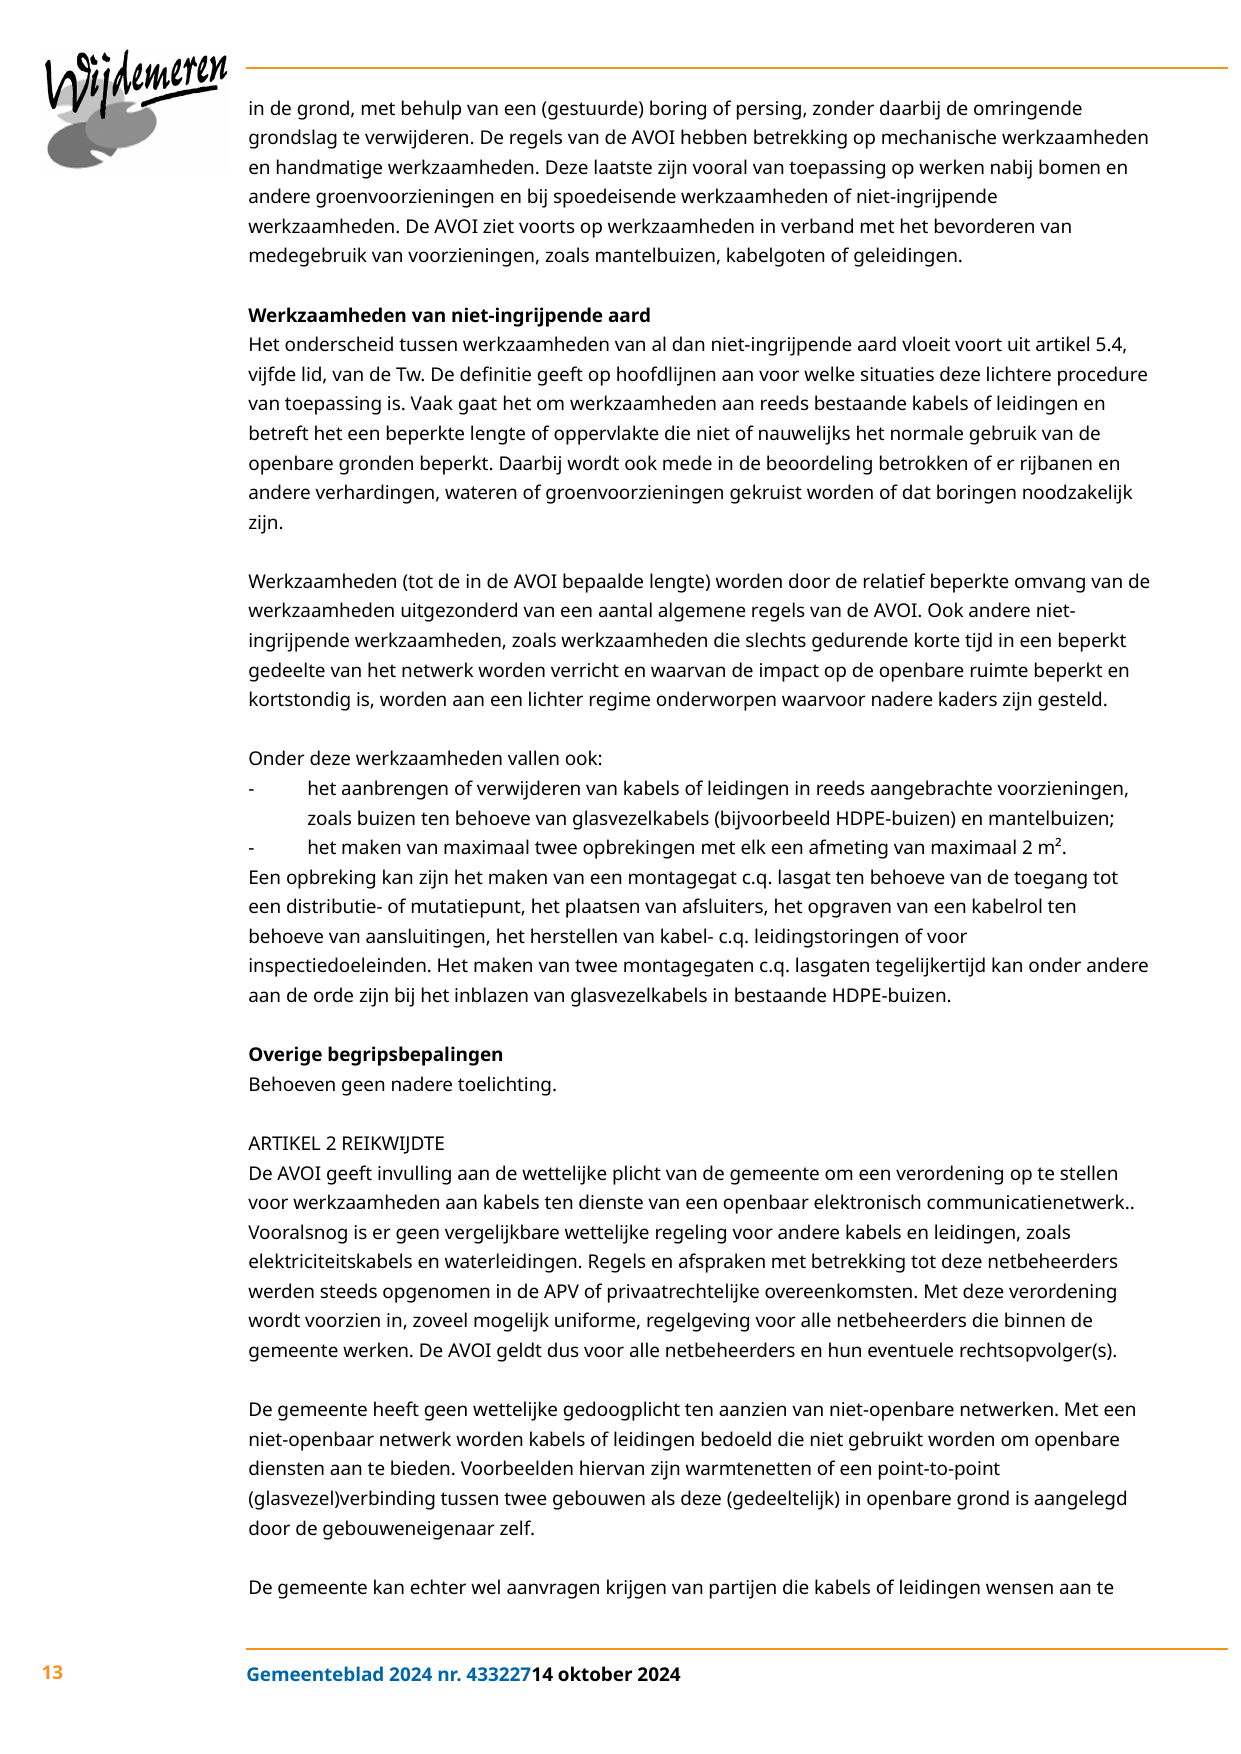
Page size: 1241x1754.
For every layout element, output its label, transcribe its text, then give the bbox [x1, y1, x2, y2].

text De gemeente kan echter wel aanvragen krijgen van partijen die kabels of leidingen wensen aan te [248, 1574, 1152, 1600]
text Overige begripsbepalingen [248, 1041, 1152, 1067]
text Onder deze werkzaamheden vallen ook: [248, 746, 1152, 771]
text Werkzaamheden van niet-ingrijpende aard [248, 302, 1152, 328]
text in de grond, met behulp van een (gestuurde) boring of persing, zonder daarbij de omringende grondslag te verwijderen. De regels van de AVOI hebben betrekking op mechanische werkzaamheden en handmatige werkzaamheden. Deze laatste zijn vooral van toepassing op werken nabij bomen en andere groenvoorzieningen en bij spoedeisende werkzaamheden of niet-ingrijpende werkzaamheden. De AVOI ziet voorts op werkzaamheden in verband met het bevorderen van medegebruik van voorzieningen, zoals mantelbuizen, kabelgoten of geleidingen. [248, 95, 1152, 268]
text De AVOI geeft invulling aan de wettelijke plicht van de gemeente om een verordening op te stellen voor werkzaamheden aan kabels ten dienste van een openbaar elektronisch communicatienetwerk.. Vooralsnog is er geen vergelijkbare wettelijke regeling voor andere kabels en leidingen, zoals elektriciteitskabels en waterleidingen. Regels en afspraken met betrekking tot deze netbeheerders werden steeds opgenomen in de APV of privaatrechtelijke overeenkomsten. Met deze verordening wordt voorzien in, zoveel mogelijk uniforme, regelgeving voor alle netbeheerders die binnen de gemeente werken. De AVOI geldt dus voor alle netbeheerders en hun eventuele rechtsopvolger(s). [248, 1160, 1152, 1363]
picture [41, 47, 231, 172]
list het maken van maximaal twee opbrekingen met elk een afmeting van maximaal 2 m². [248, 834, 1152, 860]
list het aanbrengen of verwijderen van kabels of leidingen in reeds aangebrachte voorzieningen, zoals buizen ten behoeve van glasvezelkabels (bijvoorbeeld HDPE-buizen) en mantelbuizen; [248, 775, 1152, 831]
text De gemeente heeft geen wettelijke gedoogplicht ten aanzien van niet-openbare netwerken. Met een niet-openbaar netwerk worden kabels of leidingen bedoeld die niet gebruikt worden om openbare diensten aan te bieden. Voorbeelden hiervan zijn warmtenetten of een point-to-point (glasvezel)verbinding tussen twee gebouwen als deze (gedeeltelijk) in openbare grond is aangelegd door de gebouweneigenaar zelf. [248, 1396, 1152, 1541]
text ARTIKEL 2 REIKWIJDTE [248, 1130, 1152, 1156]
text Werkzaamheden (tot de in de AVOI bepaalde lengte) worden door de relatief beperkte omvang van de werkzaamheden uitgezonderd van een aantal algemene regels van de AVOI. Ook andere niet-ingrijpende werkzaamheden, zoals werkzaamheden die slechts gedurende korte tijd in een beperkt gedeelte van het netwerk worden verricht en waarvan de impact op de openbare ruimte beperkt en kortstondig is, worden aan een lichter regime onderworpen waarvoor nadere kaders zijn gesteld. [248, 568, 1152, 712]
text Een opbreking kan zijn het maken van een montagegat c.q. lasgat ten behoeve van de toegang tot een distributie- of mutatiepunt, het plaatsen van afsluiters, het opgraven van een kabelrol ten behoeve van aansluitingen, het herstellen van kabel- c.q. leidingstoringen of voor inspectiedoeleinden. Het maken van twee montagegaten c.q. lasgaten tegelijkertijd kan onder andere aan de orde zijn bij het inblazen van glasvezelkabels in bestaande HDPE-buizen. [248, 864, 1152, 1008]
text Behoeven geen nadere toelichting. [248, 1071, 1152, 1097]
text Het onderscheid tussen werkzaamheden van al dan niet-ingrijpende aard vloeit voort uit artikel 5.4, vijfde lid, van de Tw. De definitie geeft op hoofdlijnen aan voor welke situaties deze lichtere procedure van toepassing is. Vaak gaat het om werkzaamheden aan reeds bestaande kabels of leidingen en betreft het een beperkte lengte of oppervlakte die niet of nauwelijks het normale gebruik van de openbare gronden beperkt. Daarbij wordt ook mede in de beoordeling betrokken of er rijbanen en andere verhardingen, wateren of groenvoorzieningen gekruist worden of dat boringen noodzakelijk zijn. [248, 331, 1152, 535]
